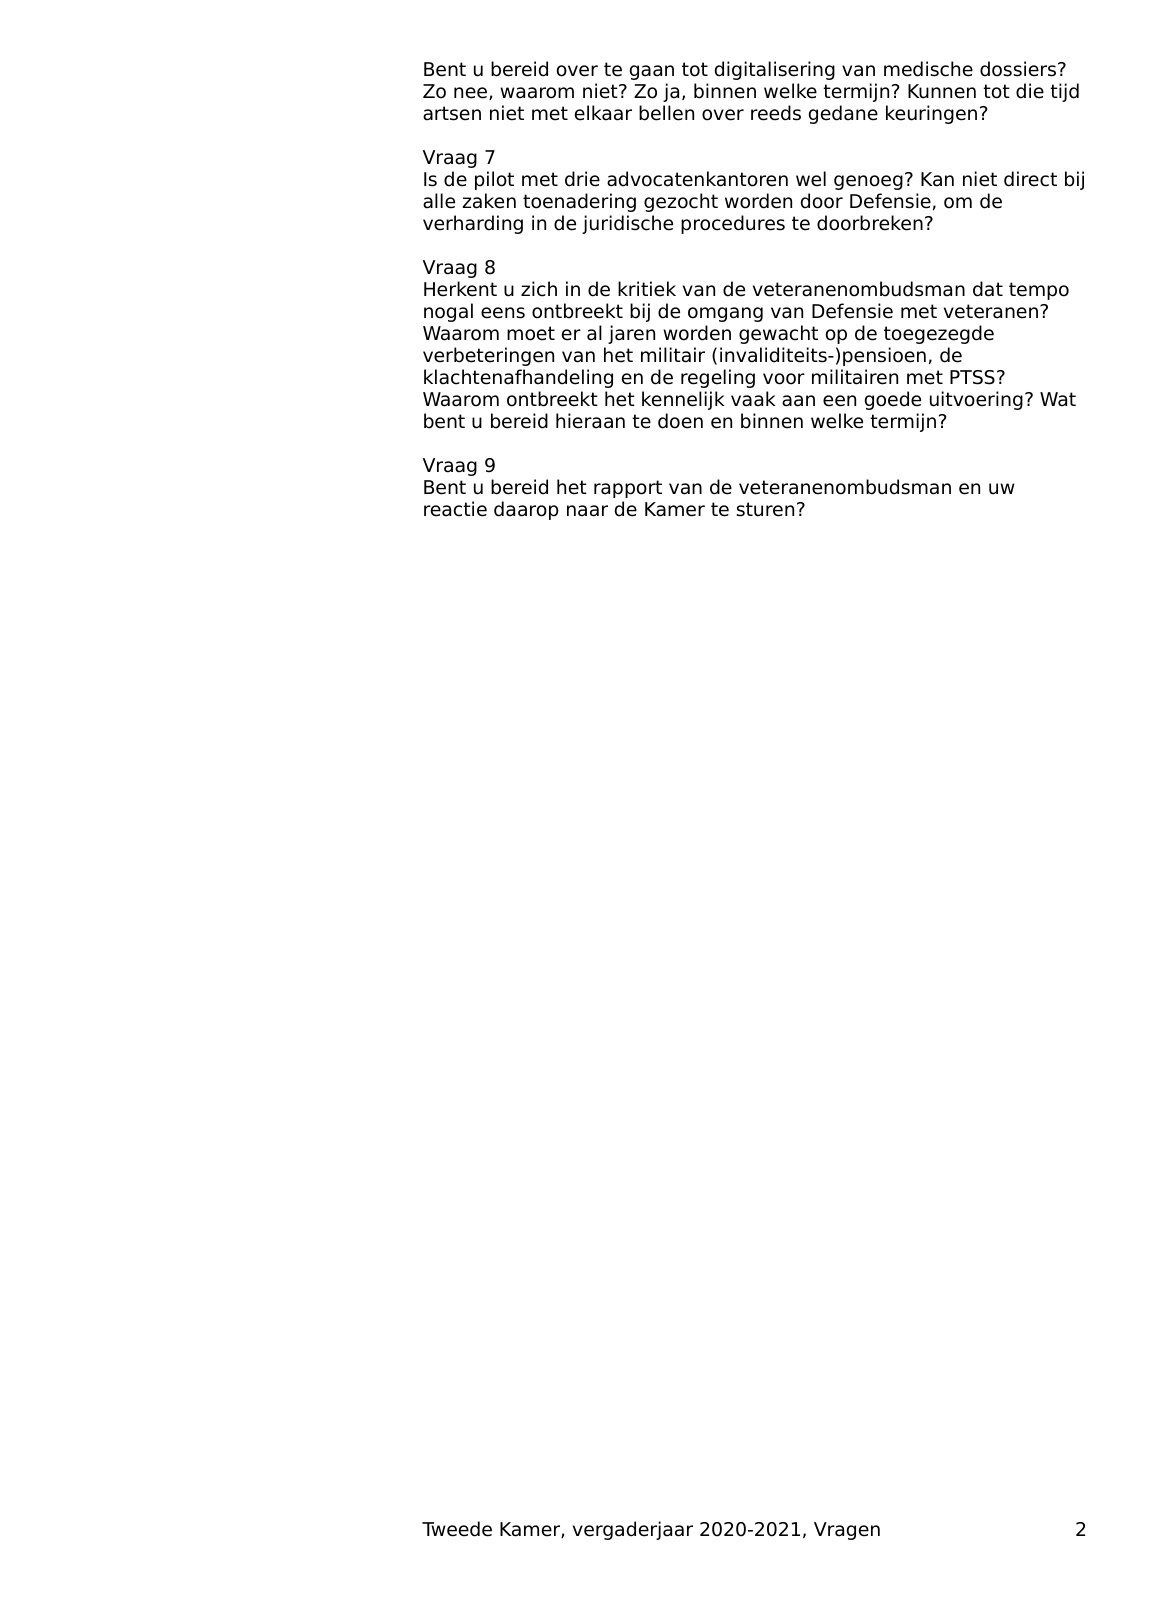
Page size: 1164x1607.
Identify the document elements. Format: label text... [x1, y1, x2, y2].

text Herkent u zich in de kritiek van de veteranenombudsman dat tempo nogal eens ontbreekt bij de omgang van Defensie met veteranen? Waarom moet er al jaren worden gewacht op de toegezegde verbeteringen van het militair (invaliditeits-)pensioen, de klachtenafhandeling en de regeling voor militairen met PTSS? Waarom ontbreekt het kennelijk vaak aan een goede uitvoering? Wat bent u bereid hieraan te doen en binnen welke termijn? [422, 279, 1087, 433]
text Bent u bereid over te gaan tot digitalisering van medische dossiers? Zo nee, waarom niet? Zo ja, binnen welke termijn? Kunnen tot die tijd artsen niet met elkaar bellen over reeds gedane keuringen? [422, 59, 1087, 125]
text Vraag 7 [422, 147, 1087, 169]
text Is de pilot met drie advocatenkantoren wel genoeg? Kan niet direct bij alle zaken toenadering gezocht worden door Defensie, om de verharding in de juridische procedures te doorbreken? [422, 169, 1087, 235]
text Vraag 8 [422, 257, 1087, 279]
text Vraag 9 [422, 455, 1087, 477]
text Bent u bereid het rapport van de veteranenombudsman en uw reactie daarop naar de Kamer te sturen? [422, 477, 1087, 521]
